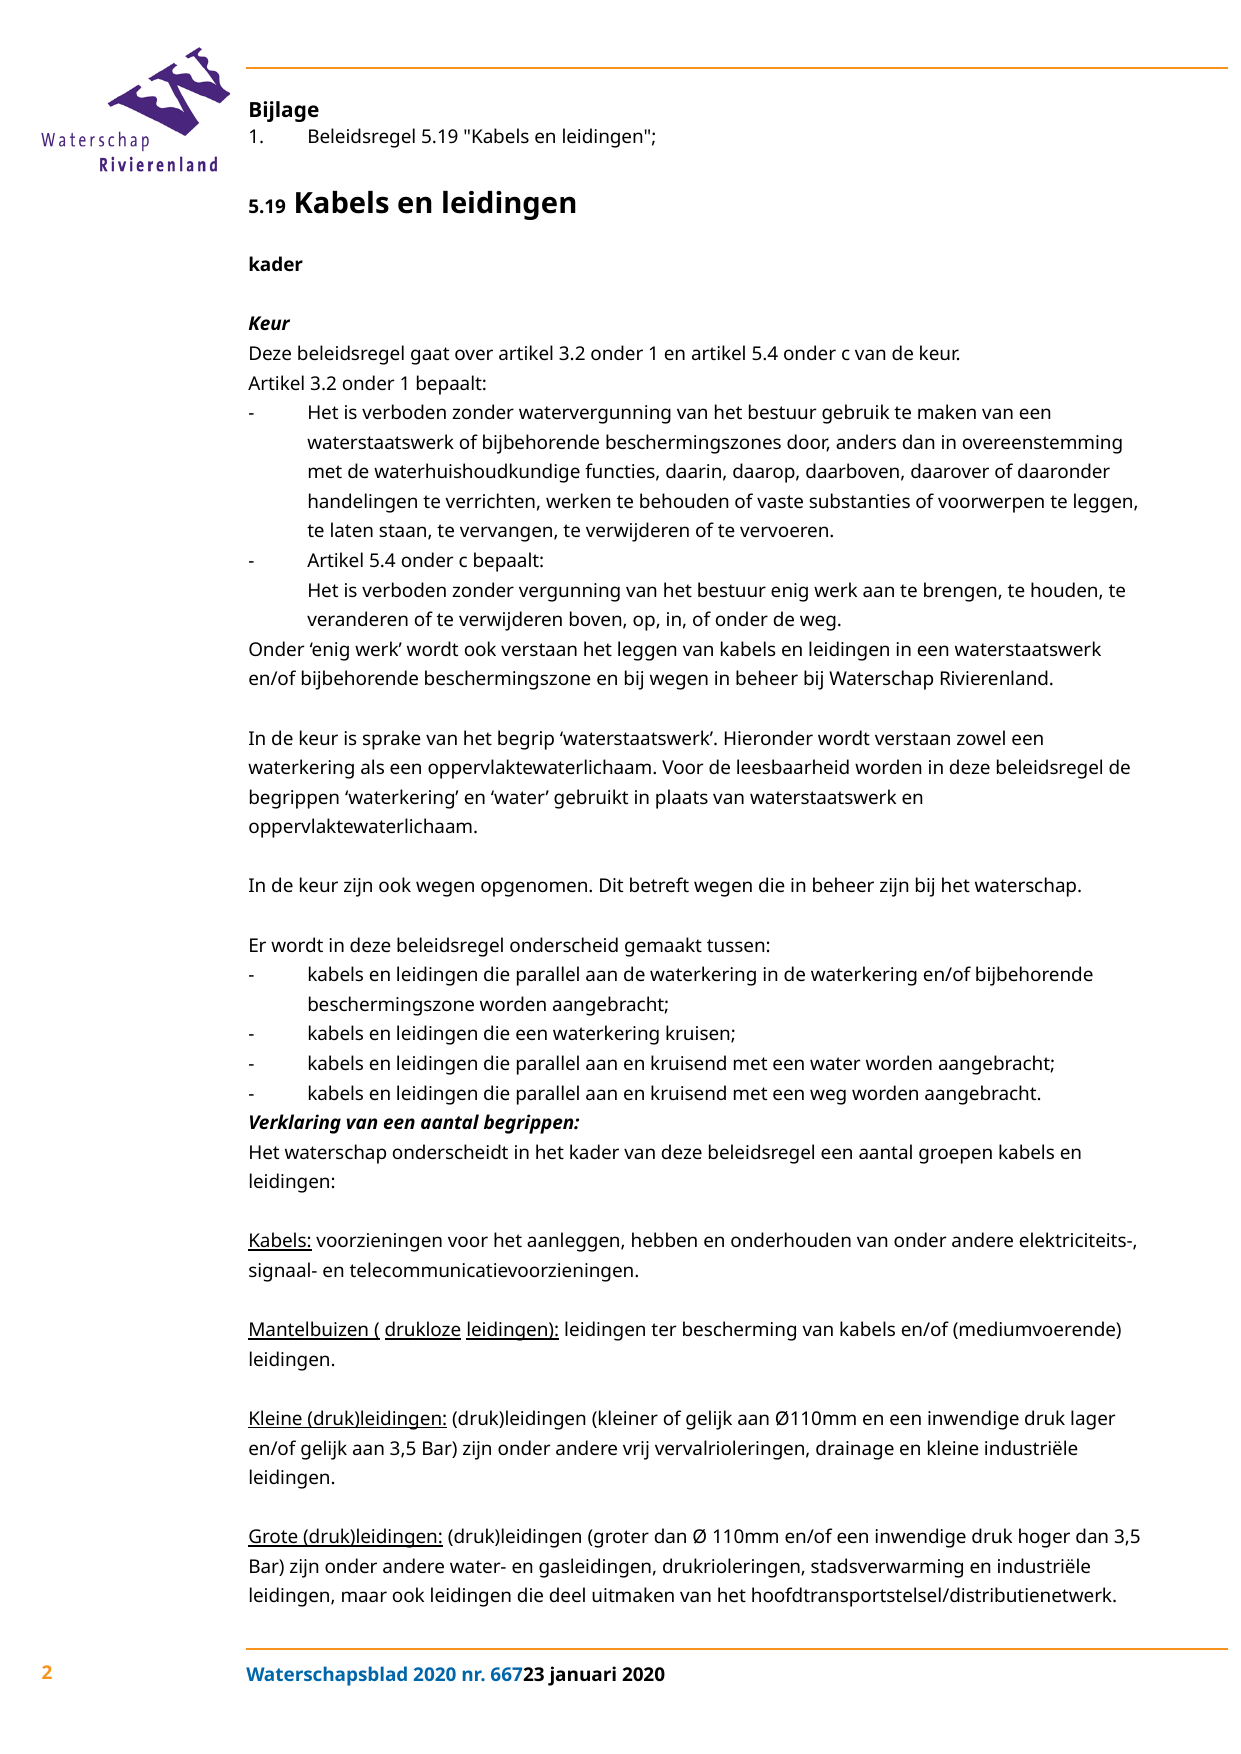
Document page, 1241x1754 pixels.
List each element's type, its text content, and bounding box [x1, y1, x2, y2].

list kabels en leidingen die parallel aan de waterkering in de waterkering en/of bijbehorende beschermingszone worden aangebracht; [248, 961, 1152, 1017]
list Het is verboden zonder vergunning van het bestuur enig werk aan te brengen, te houden, te veranderen of te verwijderen boven, op, in, of onder de weg. [248, 577, 1152, 632]
text Mantelbuizen ( drukloze leidingen): leidingen ter bescherming van kabels en/of (mediumvoerende) leidingen. [248, 1316, 1152, 1372]
text Keur [248, 311, 1152, 336]
text Grote (druk)leidingen: (druk)leidingen (groter dan Ø 110mm en/of een inwendige druk hoger dan 3,5 Bar) zijn onder andere water- en gasleidingen, drukrioleringen, stadsverwarming en industriële leidingen, maar ook leidingen die deel uitmaken van het hoofdtransportstelsel/distributienetwerk. [248, 1523, 1152, 1608]
list kabels en leidingen die een waterkering kruisen; [248, 1021, 1152, 1046]
list Het is verboden zonder watervergunning van het bestuur gebruik te maken van een waterstaatswerk of bijbehorende beschermingszones door, anders dan in overeenstemming met de waterhuishoudkundige functies, daarin, daarop, daarboven, daarover of daaronder handelingen te verrichten, werken te behouden of vaste substanties of voorwerpen te leggen, te laten staan, te vervangen, te verwijderen of te vervoeren. [248, 399, 1152, 543]
text Het waterschap onderscheidt in het kader van deze beleidsregel een aantal groepen kabels en leidingen: [248, 1139, 1152, 1194]
list kabels en leidingen die parallel aan en kruisend met een weg worden aangebracht. [248, 1080, 1152, 1105]
picture [41, 47, 231, 172]
text Er wordt in deze beleidsregel onderscheid gemaakt tussen: [248, 932, 1152, 957]
text In de keur zijn ook wegen opgenomen. Dit betreft wegen die in beheer zijn bij het waterschap. [248, 873, 1152, 898]
text Bijlage [248, 95, 1152, 123]
text Kleine (druk)leidingen: (druk)leidingen (kleiner of gelijk aan Ø110mm en een inwendige druk lager en/of gelijk aan 3,5 Bar) zijn onder andere vrij vervalrioleringen, drainage en kleine industriële leidingen. [248, 1405, 1152, 1490]
list kabels en leidingen die parallel aan en kruisend met een water worden aangebracht; [248, 1050, 1152, 1076]
text In de keur is sprake van het begrip ‘waterstaatswerk’. Hieronder wordt verstaan zowel een waterkering als een oppervlaktewaterlichaam. Voor de leesbaarheid worden in deze beleidsregel de begrippen ‘waterkering’ en ‘water’ gebruikt in plaats van waterstaatswerk en oppervlaktewaterlichaam. [248, 725, 1152, 839]
text Verklaring van een aantal begrippen: [248, 1109, 1152, 1135]
text Onder ‘enig werk’ wordt ook verstaan het leggen van kabels en leidingen in een waterstaatswerk en/of bijbehorende beschermingszone en bij wegen in beheer bij Waterschap Rivierenland. [248, 636, 1152, 691]
text kader [248, 251, 1152, 277]
list Artikel 5.4 onder c bepaalt: [248, 547, 1152, 573]
text Deze beleidsregel gaat over artikel 3.2 onder 1 en artikel 5.4 onder c van de keur. [248, 340, 1152, 366]
list Beleidsregel 5.19 "Kabels en leidingen"; [248, 123, 1152, 149]
text 5.19 Kabels en leidingen [248, 182, 1152, 222]
text Artikel 3.2 onder 1 bepaalt: [248, 370, 1152, 395]
text Kabels: voorzieningen voor het aanleggen, hebben en onderhouden van onder andere elektriciteits-, signaal- en telecommunicatievoorzieningen. [248, 1228, 1152, 1283]
